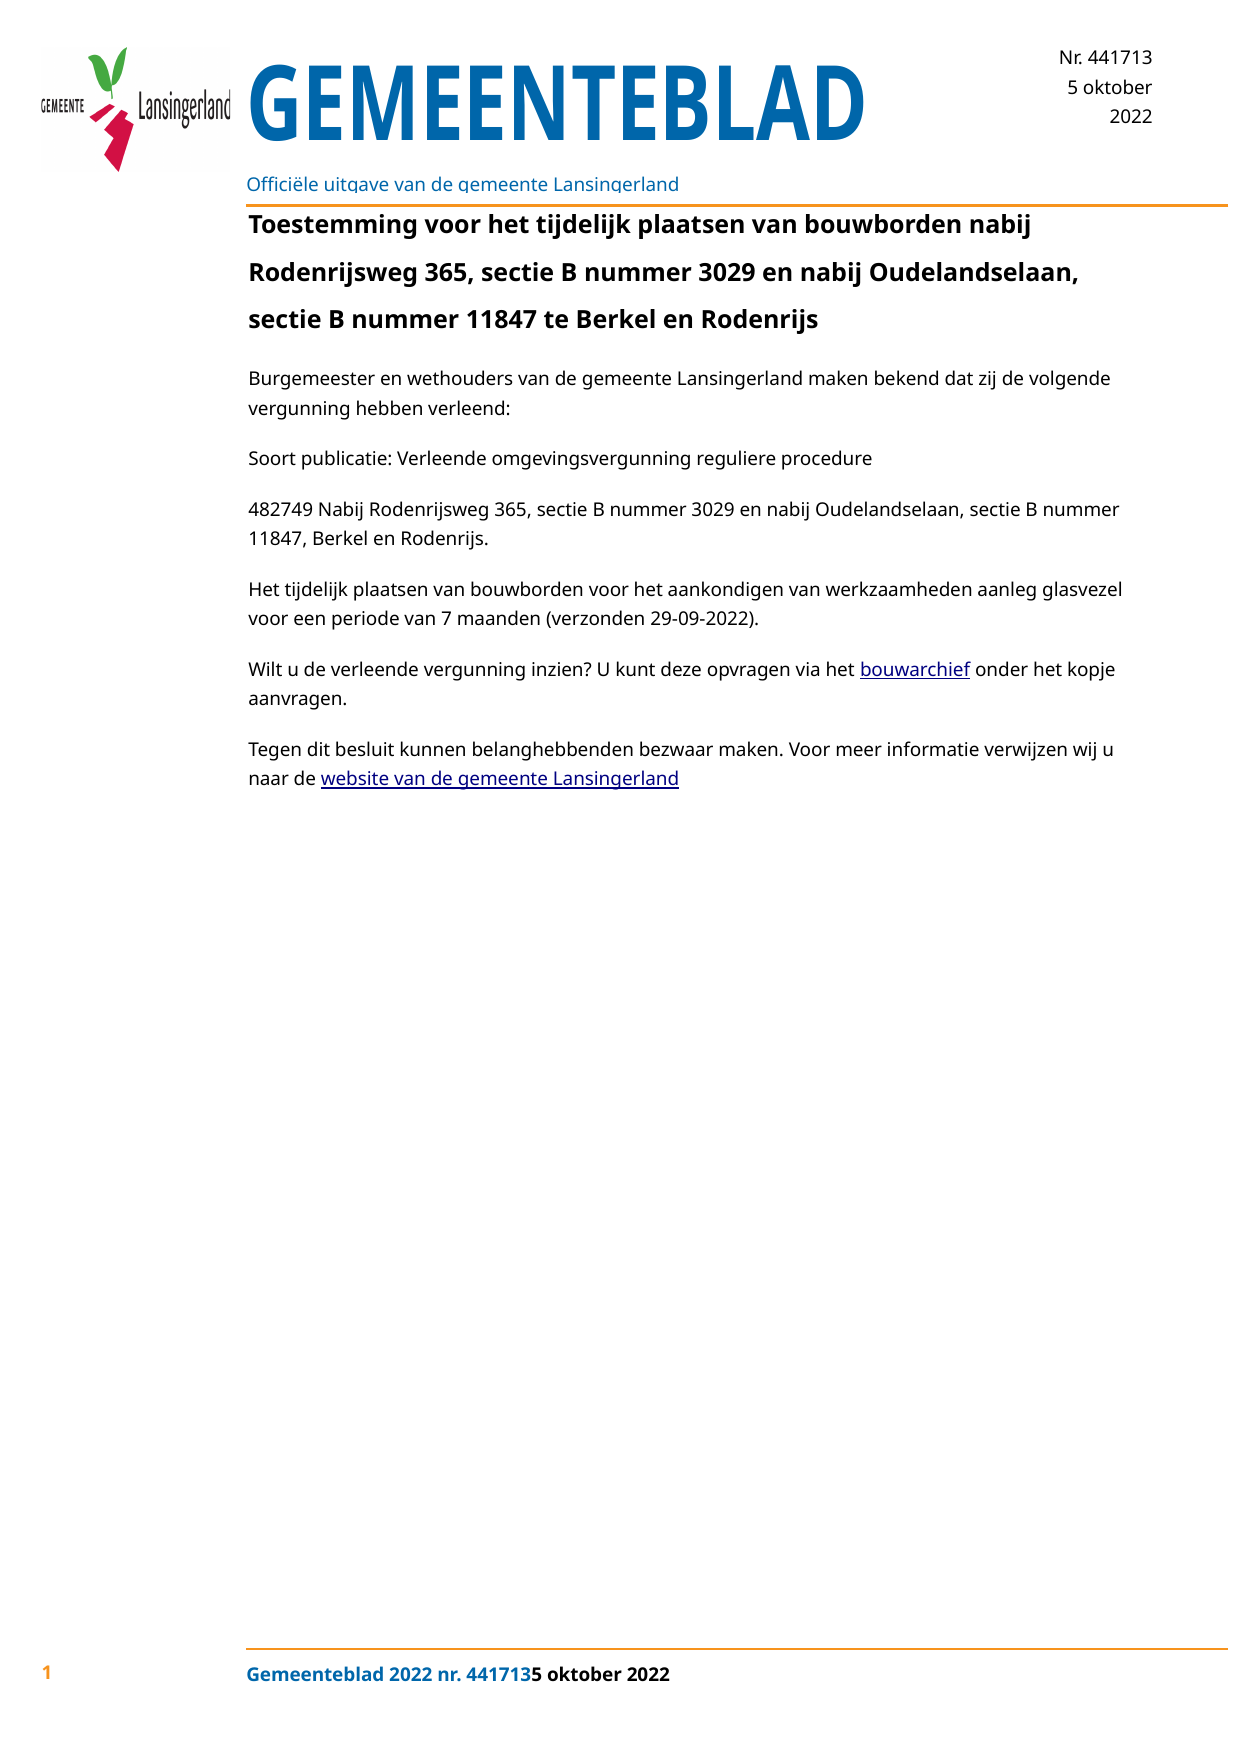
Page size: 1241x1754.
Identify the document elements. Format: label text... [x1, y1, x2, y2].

text Het tijdelijk plaatsen van bouwborden voor het aankondigen van werkzaamheden aanleg glasvezel voor een periode van 7 maanden (verzonden 29-09-2022). [248, 576, 1152, 631]
text Soort publicatie: Verleende omgevingsvergunning reguliere procedure [248, 446, 1152, 471]
text Tegen dit besluit kunnen belanghebbenden bezwaar maken. Voor meer informatie verwijzen wij u naar de website van de gemeente Lansingerland [248, 736, 1152, 791]
text Toestemming voor het tijdelijk plaatsen van bouwborden nabij Rodenrijsweg 365, sectie B nummer 3029 en nabij Oudelandselaan, sectie B nummer 11847 te Berkel en Rodenrijs [248, 207, 1152, 336]
text 482749 Nabij Rodenrijsweg 365, sectie B nummer 3029 en nabij Oudelandselaan, sectie B nummer 11847, Berkel en Rodenrijs. [248, 496, 1152, 551]
text Wilt u de verleende vergunning inzien? U kunt deze opvragen via het bouwarchief onder het kopje aanvragen. [248, 656, 1152, 711]
picture [41, 47, 231, 172]
text Burgemeester en wethouders van de gemeente Lansingerland maken bekend dat zij de volgende vergunning hebben verleend: [248, 366, 1152, 421]
